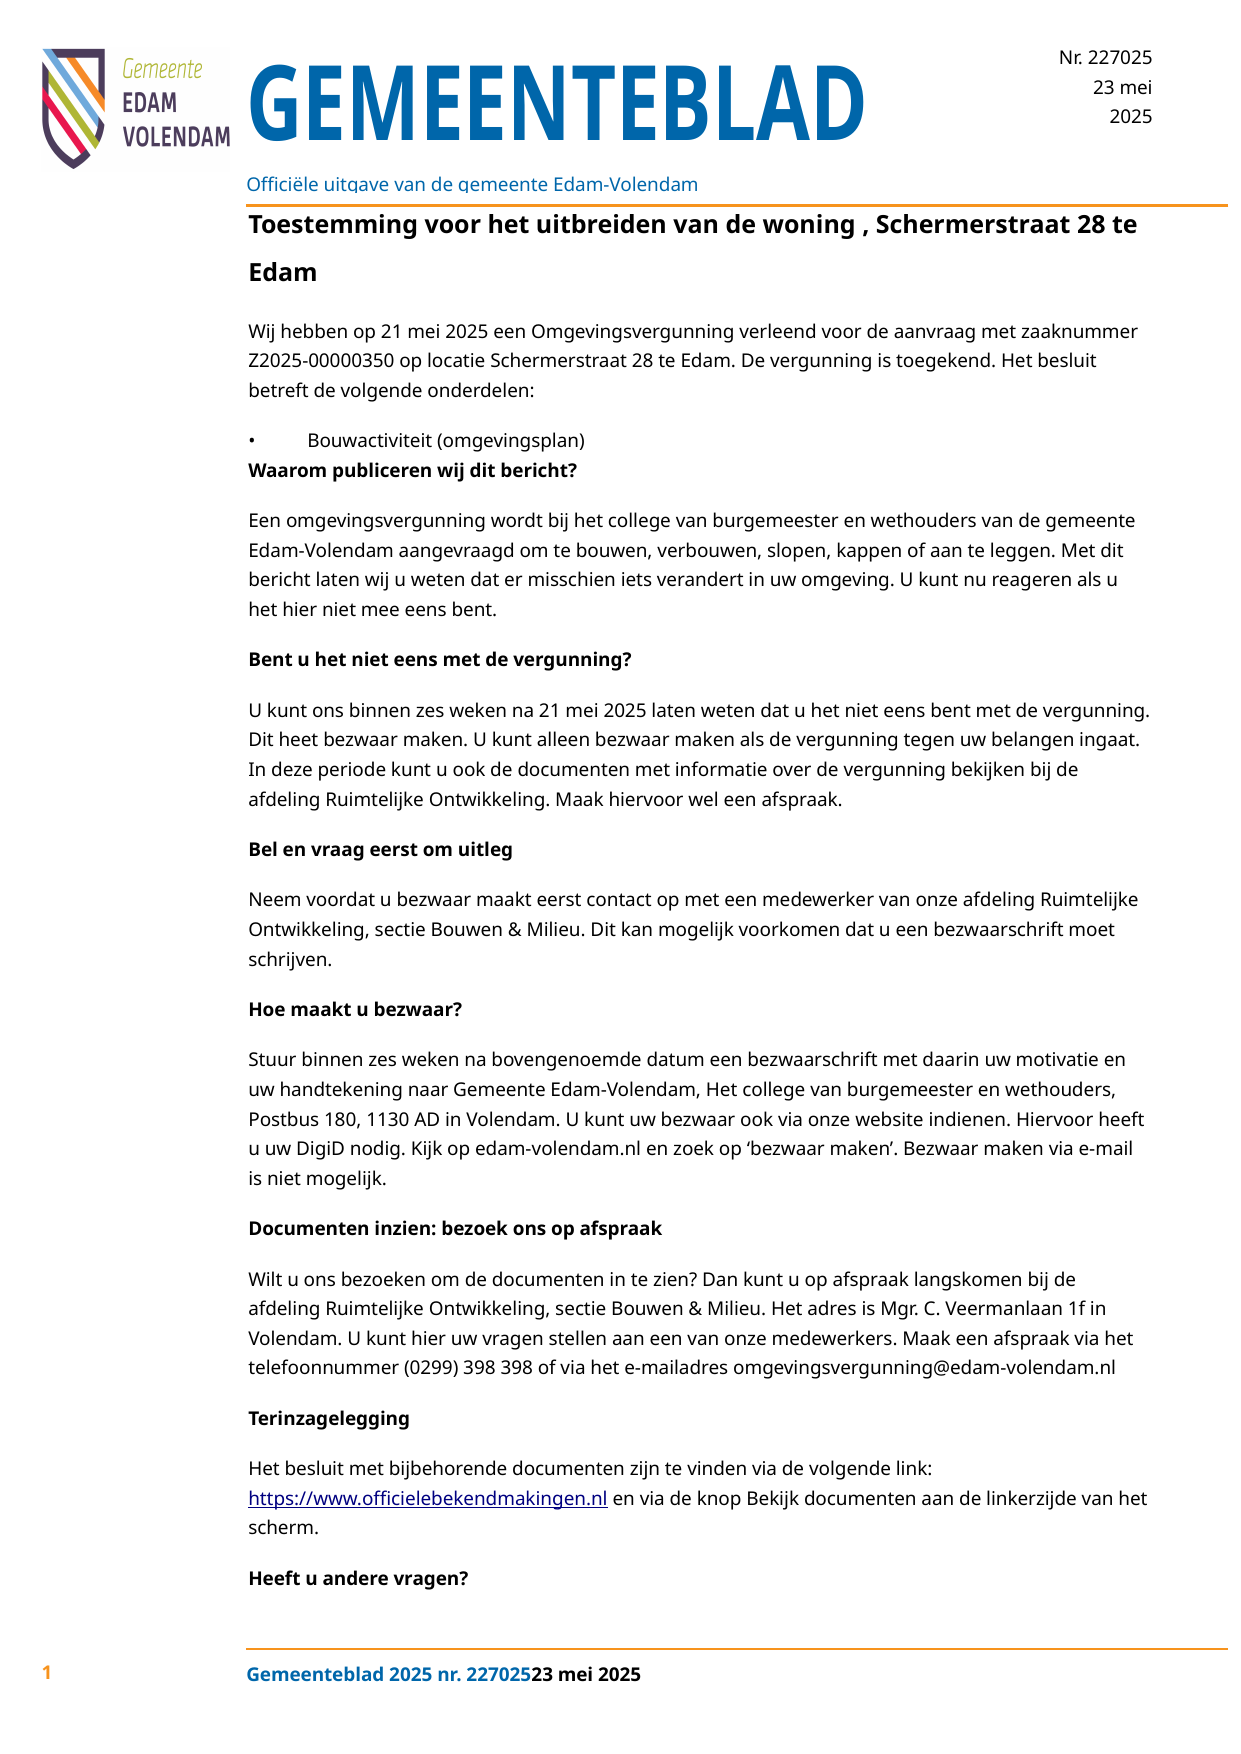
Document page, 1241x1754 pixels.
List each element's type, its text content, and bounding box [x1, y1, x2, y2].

list Bouwactiviteit (omgevingsplan) [248, 427, 1152, 453]
text Terinzagelegging [248, 1405, 1152, 1431]
text Documenten inzien: bezoek ons op afspraak [248, 1215, 1152, 1241]
text Neem voordat u bezwaar maakt eerst contact op met een medewerker van onze afdeling Ruimtelijke Ontwikkeling, sectie Bouwen & Milieu. Dit kan mogelijk voorkomen dat u een bezwaarschrift moet schrijven. [248, 887, 1152, 972]
text Bent u het niet eens met de vergunning? [248, 647, 1152, 672]
text Een omgevingsvergunning wordt bij het college van burgemeester en wethouders van de gemeente Edam-Volendam aangevraagd om te bouwen, verbouwen, slopen, kappen of aan te leggen. Met dit bericht laten wij u weten dat er misschien iets verandert in uw omgeving. U kunt nu reageren als u het hier niet mee eens bent. [248, 507, 1152, 622]
text Wij hebben op 21 mei 2025 een Omgevingsvergunning verleend voor de aanvraag met zaaknummer Z2025-00000350 op locatie Schermerstraat 28 te Edam. De vergunning is toegekend. Het besluit betreft de volgende onderdelen: [248, 318, 1152, 403]
text Bel en vraag eerst om uitleg [248, 836, 1152, 862]
text Het besluit met bijbehorende documenten zijn te vinden via de volgende link: https://www.officielebekendmakingen.nl en via de knop Bekijk documenten aan de linkerzijde van het scherm. [248, 1455, 1152, 1540]
text Toestemming voor het uitbreiden van de woning , Schermerstraat 28 te Edam [248, 207, 1152, 288]
text Hoe maakt u bezwaar? [248, 996, 1152, 1022]
text Waarom publiceren wij dit bericht? [248, 457, 1152, 483]
picture [41, 47, 231, 172]
text Stuur binnen zes weken na bovengenoemde datum een bezwaarschrift met daarin uw motivatie en uw handtekening naar Gemeente Edam-Volendam, Het college van burgemeester en wethouders, Postbus 180, 1130 AD in Volendam. U kunt uw bezwaar ook via onze website indienen. Hiervoor heeft u uw DigiD nodig. Kijk op edam-volendam.nl en zoek op ‘bezwaar maken’. Bezwaar maken via e-mail is niet mogelijk. [248, 1047, 1152, 1191]
text Heeft u andere vragen? [248, 1565, 1152, 1591]
text U kunt ons binnen zes weken na 21 mei 2025 laten weten dat u het niet eens bent met de vergunning. Dit heet bezwaar maken. U kunt alleen bezwaar maken als de vergunning tegen uw belangen ingaat. In deze periode kunt u ook de documenten met informatie over de vergunning bekijken bij de afdeling Ruimtelijke Ontwikkeling. Maak hiervoor wel een afspraak. [248, 697, 1152, 812]
text Wilt u ons bezoeken om de documenten in te zien? Dan kunt u op afspraak langskomen bij de afdeling Ruimtelijke Ontwikkeling, sectie Bouwen & Milieu. Het adres is Mgr. C. Veermanlaan 1f in Volendam. U kunt hier uw vragen stellen aan een van onze medewerkers. Maak een afspraak via het telefoonnummer (0299) 398 398 of via het e-mailadres omgevingsvergunning@edam-volendam.nl [248, 1266, 1152, 1380]
